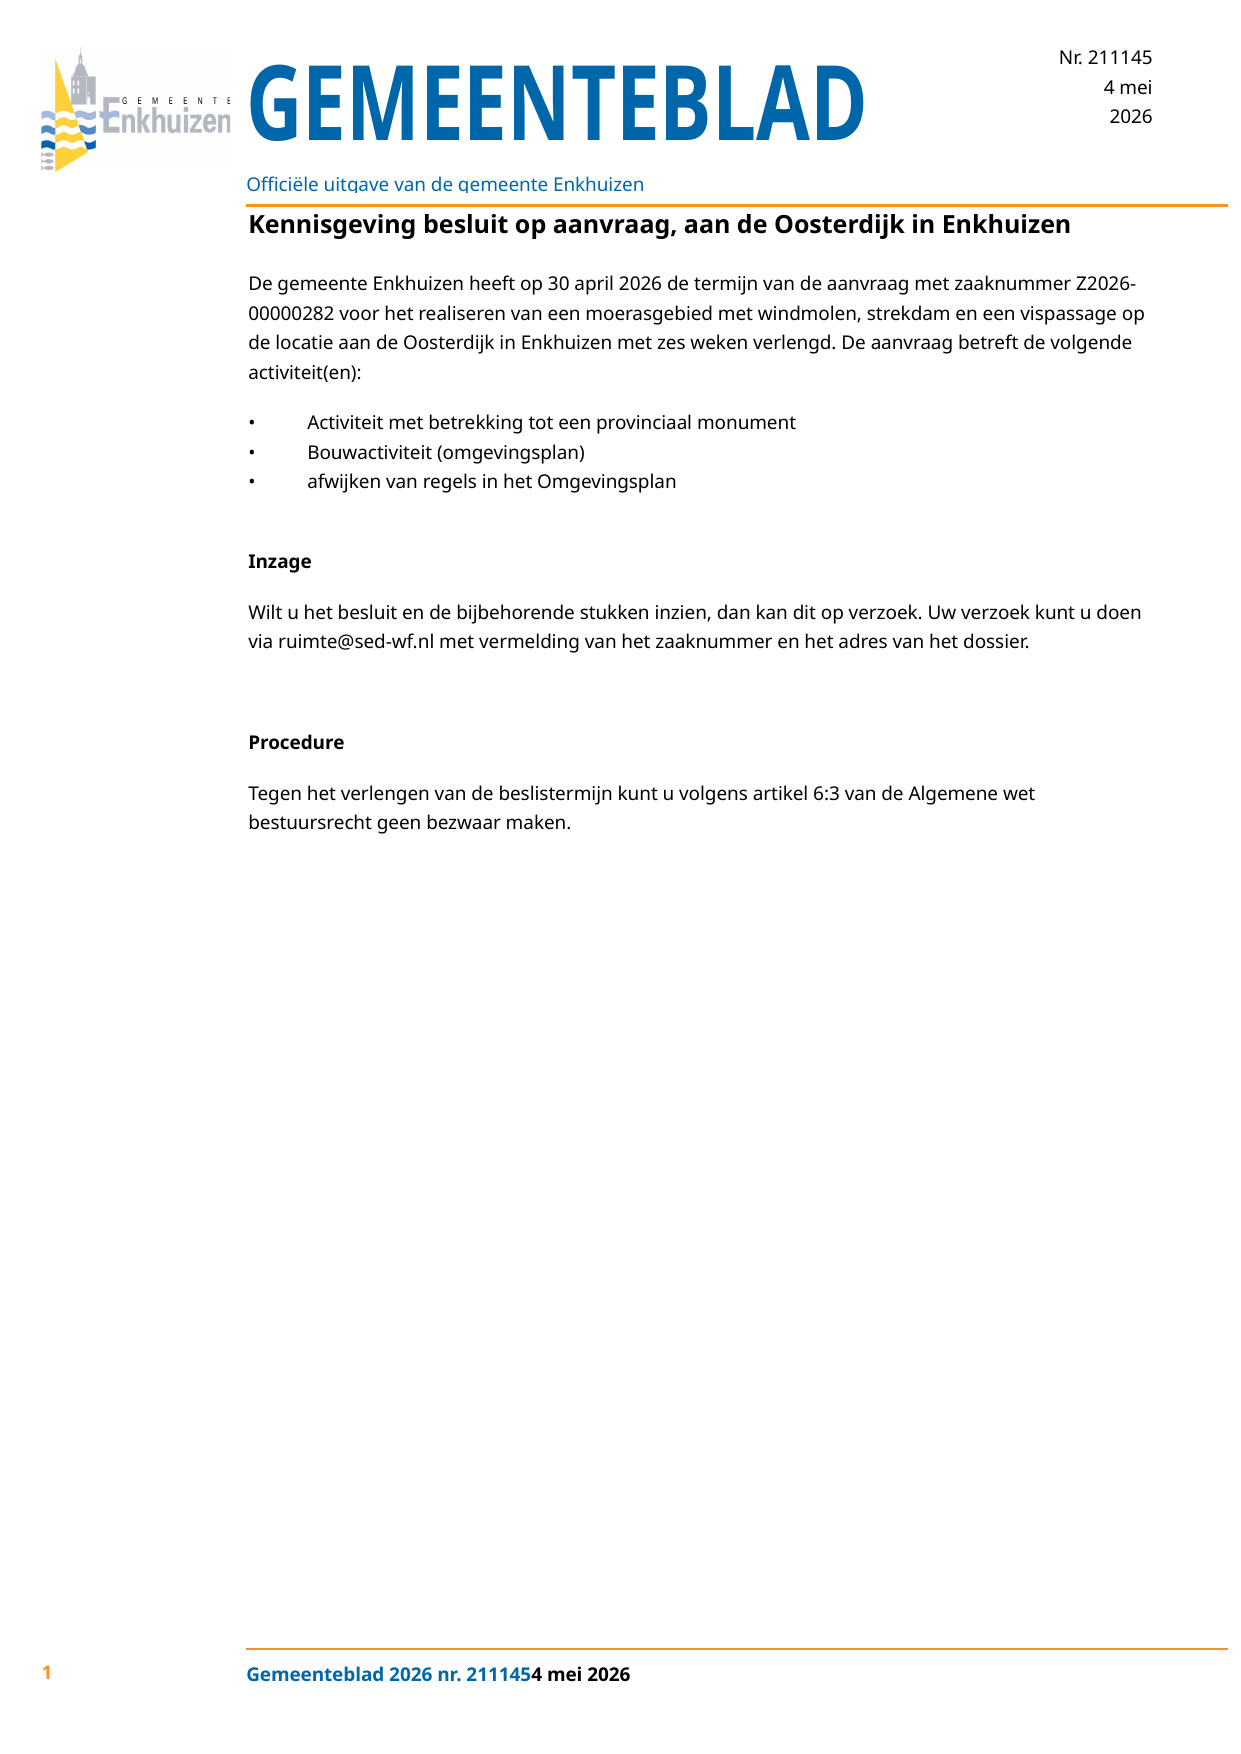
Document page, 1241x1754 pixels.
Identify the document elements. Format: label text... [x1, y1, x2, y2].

text Procedure [248, 729, 1152, 755]
list Activiteit met betrekking tot een provinciaal monument [248, 409, 1152, 435]
list afwijken van regels in het Omgevingsplan [248, 469, 1152, 494]
picture [41, 47, 231, 172]
text Kennisgeving besluit op aanvraag, aan de Oosterdijk in Enkhuizen [248, 207, 1152, 241]
text Tegen het verlengen van de beslistermijn kunt u volgens artikel 6:3 van de Algemene wet bestuursrecht geen bezwaar maken. [248, 780, 1152, 835]
text Wilt u het besluit en de bijbehorende stukken inzien, dan kan dit op verzoek. Uw verzoek kunt u doen via ruimte@sed-wf.nl met vermelding van het zaaknummer en het adres van het dossier. [248, 599, 1152, 654]
list Bouwactiviteit (omgevingsplan) [248, 439, 1152, 465]
text Inzage [248, 549, 1152, 574]
text De gemeente Enkhuizen heeft op 30 april 2026 de termijn van de aanvraag met zaaknummer Z2026-00000282 voor het realiseren van een moerasgebied met windmolen, strekdam en een vispassage op de locatie aan de Oosterdijk in Enkhuizen met zes weken verlengd. De aanvraag betreft de volgende activiteit(en): [248, 270, 1152, 385]
